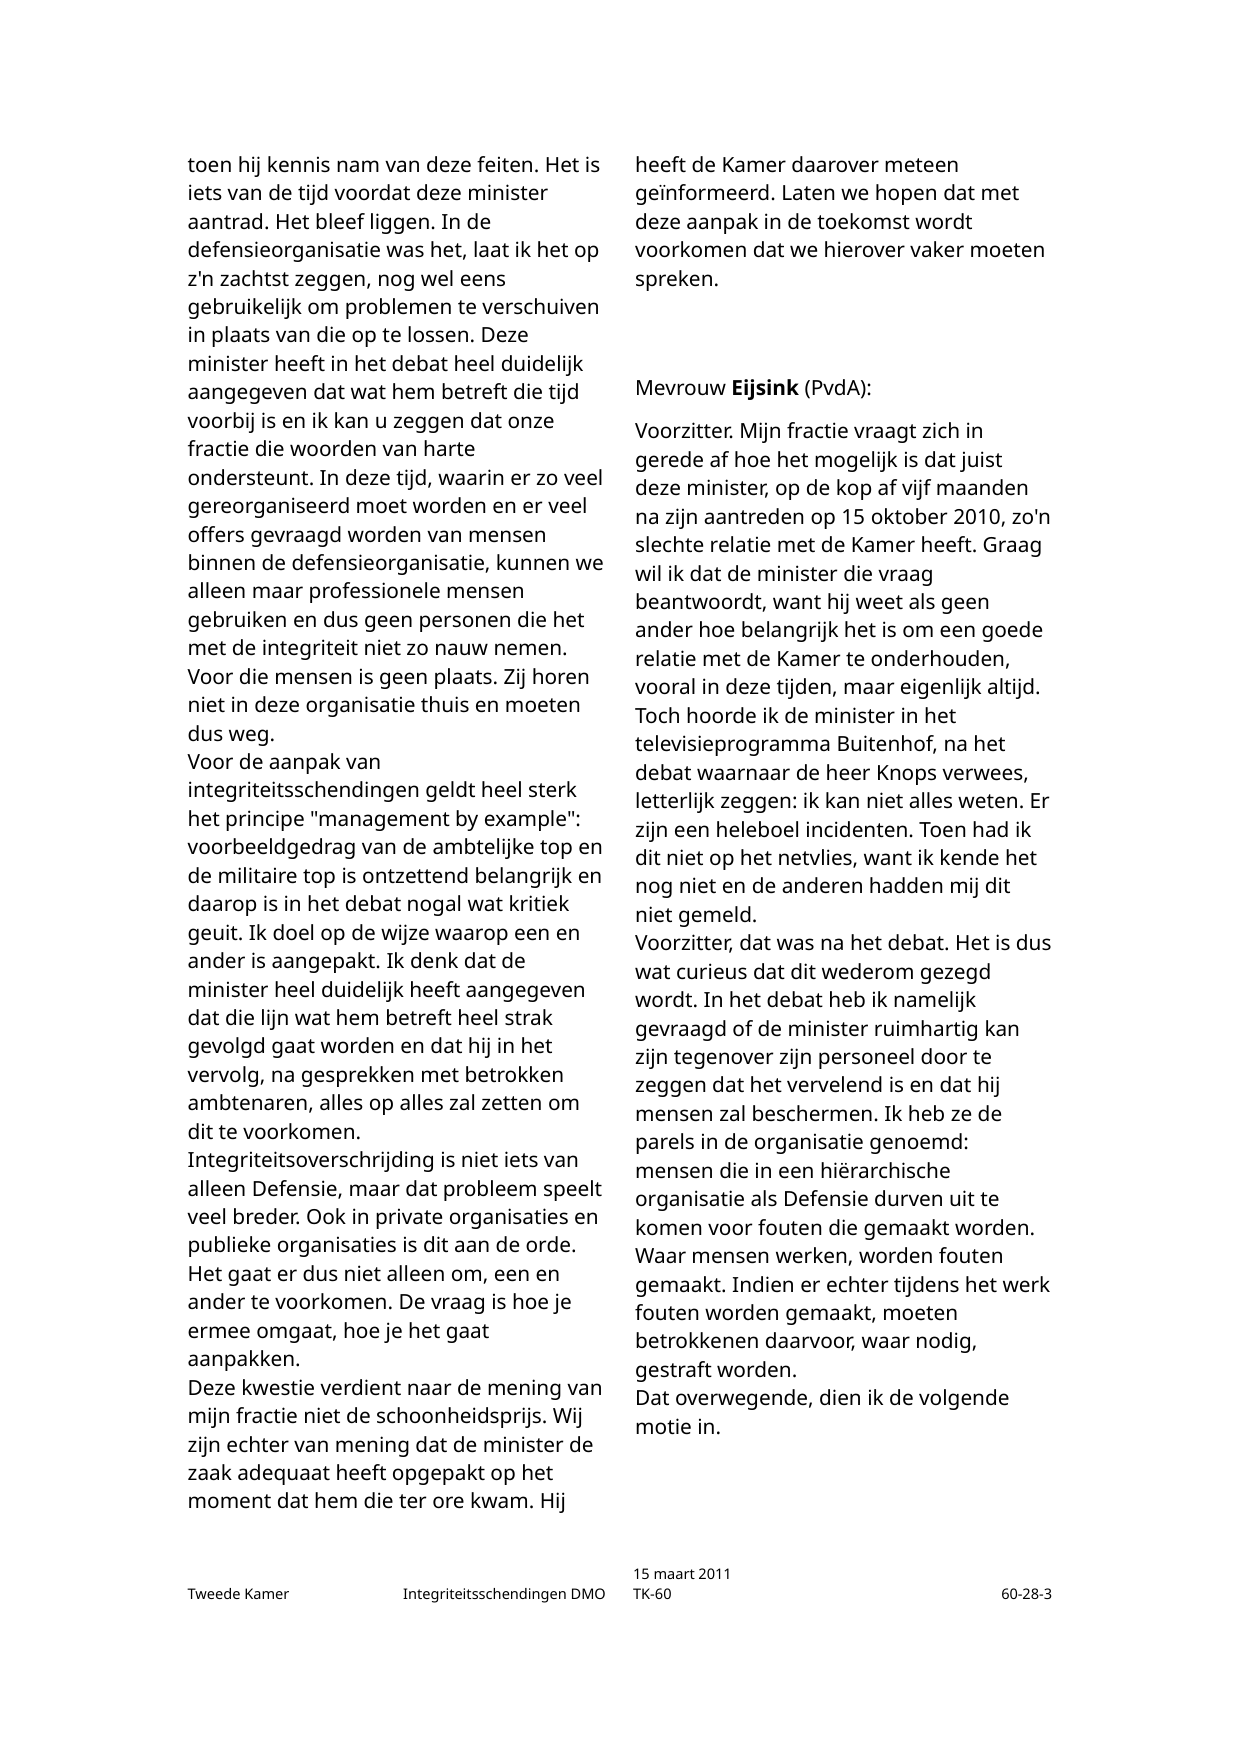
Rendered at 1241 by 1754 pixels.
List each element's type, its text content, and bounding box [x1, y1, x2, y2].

text Voorzitter, dat was na het debat. Het is dus wat curieus dat dit wederom gezegd wordt. In het debat heb ik namelijk gevraagd of de minister ruimhartig kan zijn tegenover zijn personeel door te zeggen dat het vervelend is en dat hij mensen zal beschermen. Ik heb ze de parels in de organisatie genoemd: mensen die in een hiërarchische organisatie als Defensie durven uit te komen voor fouten die gemaakt worden. Waar mensen werken, worden fouten gemaakt. Indien er echter tijdens het werk fouten worden gemaakt, moeten betrokkenen daarvoor, waar nodig, gestraft worden. [635, 928, 1053, 1383]
text heeft de Kamer daarover meteen geïnformeerd. Laten we hopen dat met deze aanpak in de toekomst wordt voorkomen dat we hierover vaker moeten spreken. [635, 150, 1053, 292]
text Deze kwestie verdient naar de mening van mijn fractie niet de schoonheidsprijs. Wij zijn echter van mening dat de minister de zaak adequaat heeft opgepakt op het moment dat hem die ter ore kwam. Hij [187, 1373, 605, 1515]
text Mevrouw Eijsink (PvdA): [635, 373, 1053, 402]
text Dat overwegende, dien ik de volgende motie in. [635, 1383, 1053, 1440]
text Voorzitter. Mijn fractie vraagt zich in gerede af hoe het mogelijk is dat juist deze minister, op de kop af vijf maanden na zijn aantreden op 15 oktober 2010, zo'n slechte relatie met de Kamer heeft. Graag wil ik dat de minister die vraag beantwoordt, want hij weet als geen ander hoe belangrijk het is om een goede relatie met de Kamer te onderhouden, vooral in deze tijden, maar eigenlijk altijd. Toch hoorde ik de minister in het televisieprogramma Buitenhof, na het debat waarnaar de heer Knops verwees, letterlijk zeggen: ik kan niet alles weten. Er zijn een heleboel incidenten. Toen had ik dit niet op het netvlies, want ik kende het nog niet en de anderen hadden mij dit niet gemeld. [635, 417, 1053, 928]
text  [635, 322, 1053, 351]
text toen hij kennis nam van deze feiten. Het is iets van de tijd voordat deze minister aantrad. Het bleef liggen. In de defensieorganisatie was het, laat ik het op z'n zachtst zeggen, nog wel eens gebruikelijk om problemen te verschuiven in plaats van die op te lossen. Deze minister heeft in het debat heel duidelijk aangegeven dat wat hem betreft die tijd voorbij is en ik kan u zeggen dat onze fractie die woorden van harte ondersteunt. In deze tijd, waarin er zo veel gereorganiseerd moet worden en er veel offers gevraagd worden van mensen binnen de defensieorganisatie, kunnen we alleen maar professionele mensen gebruiken en dus geen personen die het met de integriteit niet zo nauw nemen. Voor die mensen is geen plaats. Zij horen niet in deze organisatie thuis en moeten dus weg. [187, 150, 605, 747]
text Voor de aanpak van integriteitsschendingen geldt heel sterk het principe "management by example": voorbeeldgedrag van de ambtelijke top en de militaire top is ontzettend belangrijk en daarop is in het debat nogal wat kritiek geuit. Ik doel op de wijze waarop een en ander is aangepakt. Ik denk dat de minister heel duidelijk heeft aangegeven dat die lijn wat hem betreft heel strak gevolgd gaat worden en dat hij in het vervolg, na gesprekken met betrokken ambtenaren, alles op alles zal zetten om dit te voorkomen. Integriteitsoverschrijding is niet iets van alleen Defensie, maar dat probleem speelt veel breder. Ook in private organisaties en publieke organisaties is dit aan de orde. Het gaat er dus niet alleen om, een en ander te voorkomen. De vraag is hoe je ermee omgaat, hoe je het gaat aanpakken. [187, 747, 605, 1373]
